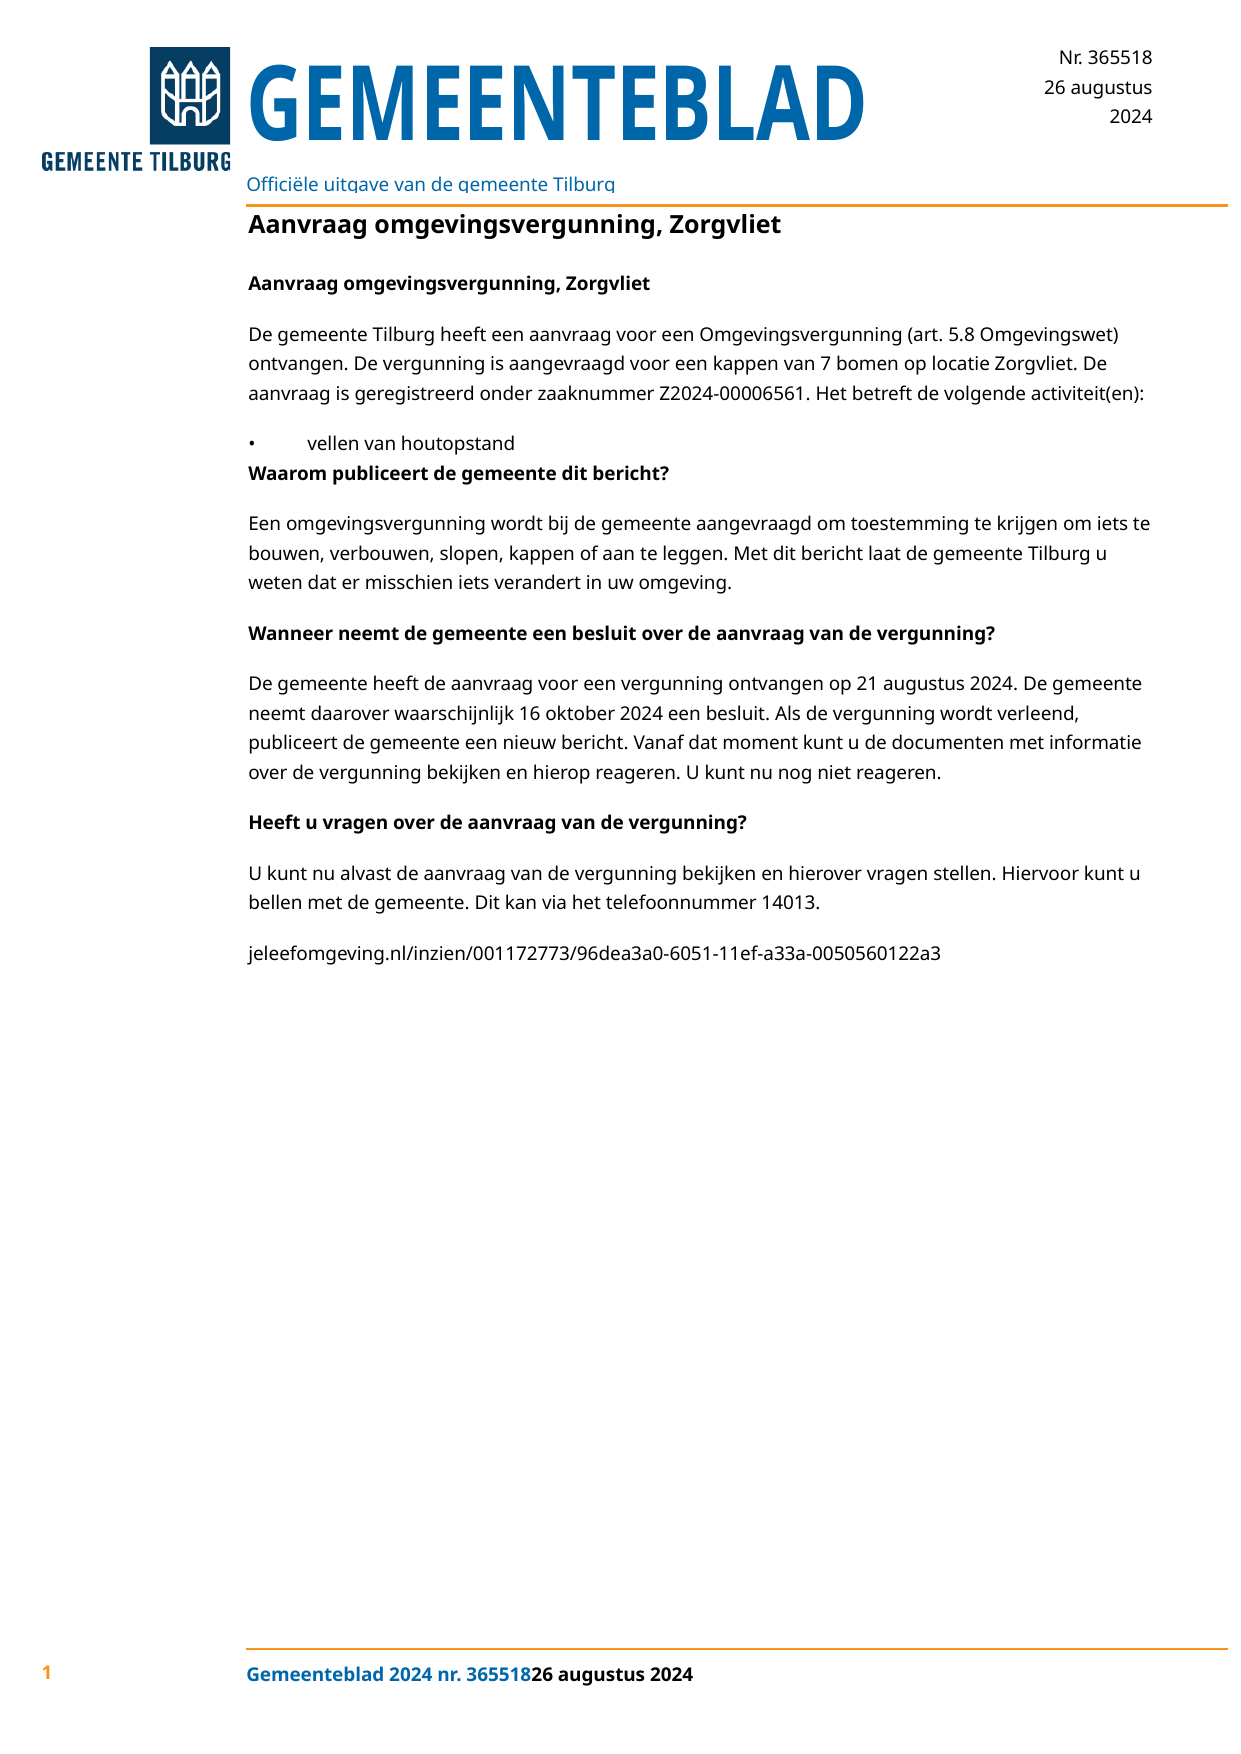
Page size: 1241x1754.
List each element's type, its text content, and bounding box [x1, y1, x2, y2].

text U kunt nu alvast de aanvraag van de vergunning bekijken en hierover vragen stellen. Hiervoor kunt u bellen met de gemeente. Dit kan via het telefoonnummer 14013. [248, 860, 1152, 915]
picture [41, 47, 231, 172]
list vellen van houtopstand [248, 430, 1152, 456]
text Een omgevingsvergunning wordt bij de gemeente aangevraagd om toestemming te krijgen om iets te bouwen, verbouwen, slopen, kappen of aan te leggen. Met dit bericht laat de gemeente Tilburg u weten dat er misschien iets verandert in uw omgeving. [248, 510, 1152, 595]
text Heeft u vragen over de aanvraag van de vergunning? [248, 809, 1152, 835]
text Aanvraag omgevingsvergunning, Zorgvliet [248, 207, 1152, 241]
text jeleefomgeving.nl/inzien/001172773/96dea3a0-6051-11ef-a33a-0050560122a3 [248, 940, 1152, 966]
text Aanvraag omgevingsvergunning, Zorgvliet [248, 270, 1152, 296]
text Wanneer neemt de gemeente een besluit over de aanvraag van de vergunning? [248, 620, 1152, 646]
text De gemeente Tilburg heeft een aanvraag voor een Omgevingsvergunning (art. 5.8 Omgevingswet) ontvangen. De vergunning is aangevraagd voor een kappen van 7 bomen op locatie Zorgvliet. De aanvraag is geregistreerd onder zaaknummer Z2024-00006561. Het betreft de volgende activiteit(en): [248, 321, 1152, 406]
text Waarom publiceert de gemeente dit bericht? [248, 460, 1152, 486]
text De gemeente heeft de aanvraag voor een vergunning ontvangen op 21 augustus 2024. De gemeente neemt daarover waarschijnlijk 16 oktober 2024 een besluit. Als de vergunning wordt verleend, publiceert de gemeente een nieuw bericht. Vanaf dat moment kunt u de documenten met informatie over de vergunning bekijken en hierop reageren. U kunt nu nog niet reageren. [248, 670, 1152, 785]
